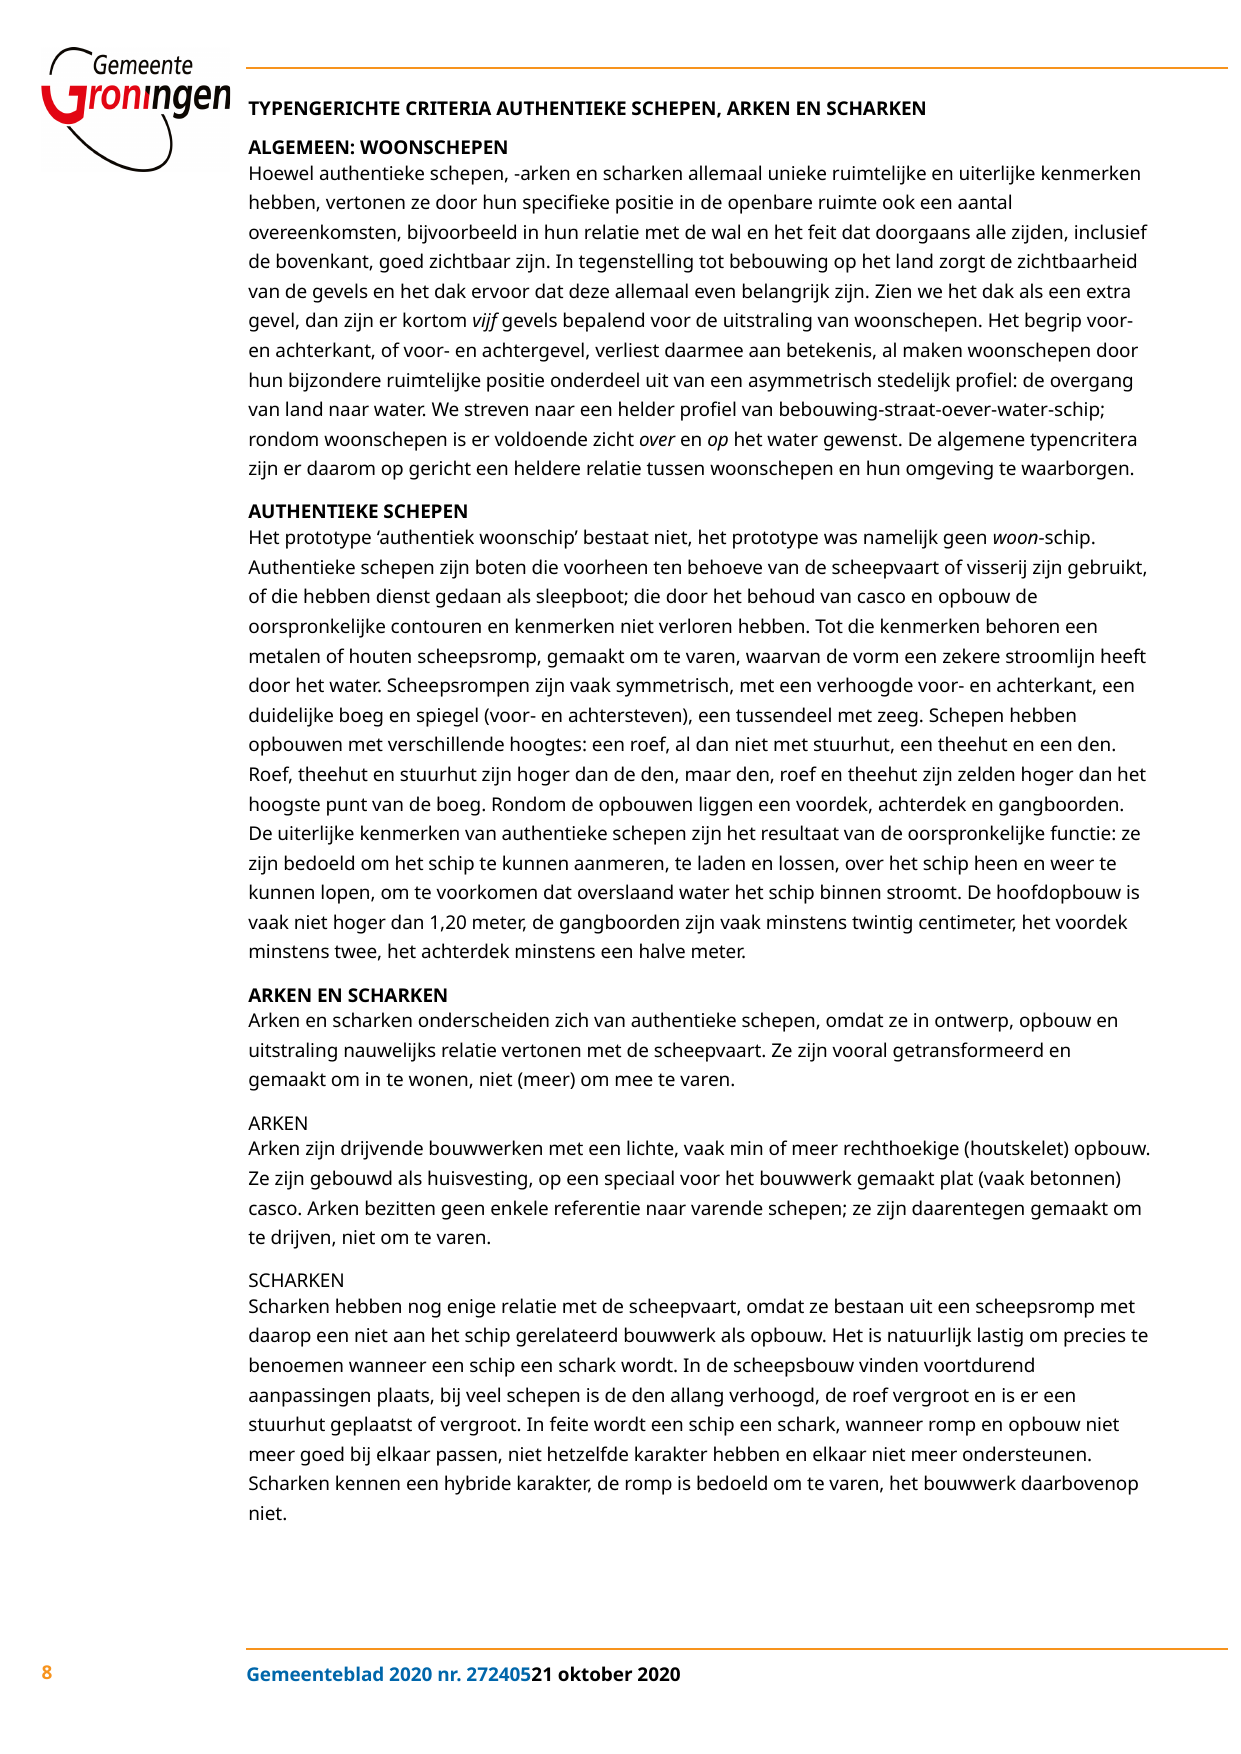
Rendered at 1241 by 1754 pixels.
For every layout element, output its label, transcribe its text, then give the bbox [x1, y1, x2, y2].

text TYPENGERICHTE CRITERIA AUTHENTIEKE SCHEPEN, ARKEN EN SCHARKEN [248, 95, 1152, 121]
text AUTHENTIEKE SCHEPEN [248, 499, 1152, 524]
text SCHARKEN [248, 1267, 1152, 1293]
text ARKEN EN SCHARKEN [248, 982, 1152, 1007]
text Arken en scharken onderscheiden zich van authentieke schepen, omdat ze in ontwerp, opbouw en uitstraling nauwelijks relatie vertonen met de scheepvaart. Ze zijn vooral getransformeerd en gemaakt om in te wonen, niet (meer) om mee te varen. [248, 1007, 1152, 1092]
text Hoewel authentieke schepen, -arken en scharken allemaal unieke ruimtelijke en uiterlijke kenmerken hebben, vertonen ze door hun specifieke positie in de openbare ruimte ook een aantal overeenkomsten, bijvoorbeeld in hun relatie met de wal en het feit dat doorgaans alle zijden, inclusief de bovenkant, goed zichtbaar zijn. In tegenstelling tot bebouwing op het land zorgt de zichtbaarheid van de gevels en het dak ervoor dat deze allemaal even belangrijk zijn. Zien we het dak als een extra gevel, dan zijn er kortom vijf gevels bepalend voor de uitstraling van woonschepen. Het begrip voor- en achterkant, of voor- en achtergevel, verliest daarmee aan betekenis, al maken woonschepen door hun bijzondere ruimtelijke positie onderdeel uit van een asymmetrisch stedelijk profiel: de overgang van land naar water. We streven naar een helder profiel van bebouwing-straat-oever-water-schip; rondom woonschepen is er voldoende zicht over en op het water gewenst. De algemene typencritera zijn er daarom op gericht een heldere relatie tussen woonschepen en hun omgeving te waarborgen. [248, 160, 1152, 481]
text ARKEN [248, 1110, 1152, 1136]
text Het prototype ‘authentiek woonschip’ bestaat niet, het prototype was namelijk geen woon-schip. Authentieke schepen zijn boten die voorheen ten behoeve van de scheepvaart of visserij zijn gebruikt, of die hebben dienst gedaan als sleepboot; die door het behoud van casco en opbouw de oorspronkelijke contouren en kenmerken niet verloren hebben. Tot die kenmerken behoren een metalen of houten scheepsromp, gemaakt om te varen, waarvan de vorm een zekere stroomlijn heeft door het water. Scheepsrompen zijn vaak symmetrisch, met een verhoogde voor- en achterkant, een duidelijke boeg en spiegel (voor- en achtersteven), een tussendeel met zeeg. Schepen hebben opbouwen met verschillende hoogtes: een roef, al dan niet met stuurhut, een theehut en een den. Roef, theehut en stuurhut zijn hoger dan de den, maar den, roef en theehut zijn zelden hoger dan het hoogste punt van de boeg. Rondom de opbouwen liggen een voordek, achterdek en gangboorden. De uiterlijke kenmerken van authentieke schepen zijn het resultaat van de oorspronkelijke functie: ze zijn bedoeld om het schip te kunnen aanmeren, te laden en lossen, over het schip heen en weer te kunnen lopen, om te voorkomen dat overslaand water het schip binnen stroomt. De hoofdopbouw is vaak niet hoger dan 1,20 meter, de gangboorden zijn vaak minstens twintig centimeter, het voordek minstens twee, het achterdek minstens een halve meter. [248, 524, 1152, 964]
text Arken zijn drijvende bouwwerken met een lichte, vaak min of meer rechthoekige (houtskelet) opbouw. Ze zijn gebouwd als huisvesting, op een speciaal voor het bouwwerk gemaakt plat (vaak betonnen) casco. Arken bezitten geen enkele referentie naar varende schepen; ze zijn daarentegen gemaakt om te drijven, niet om te varen. [248, 1136, 1152, 1250]
text ALGEMEEN: WOONSCHEPEN [248, 134, 1152, 160]
picture [41, 47, 231, 172]
text Scharken hebben nog enige relatie met de scheepvaart, omdat ze bestaan uit een scheepsromp met daarop een niet aan het schip gerelateerd bouwwerk als opbouw. Het is natuurlijk lastig om precies te benoemen wanneer een schip een schark wordt. In de scheepsbouw vinden voortdurend aanpassingen plaats, bij veel schepen is de den allang verhoogd, de roef vergroot en is er een stuurhut geplaatst of vergroot. In feite wordt een schip een schark, wanneer romp en opbouw niet meer goed bij elkaar passen, niet hetzelfde karakter hebben en elkaar niet meer ondersteunen. Scharken kennen een hybride karakter, de romp is bedoeld om te varen, het bouwwerk daarbovenop niet. [248, 1293, 1152, 1526]
